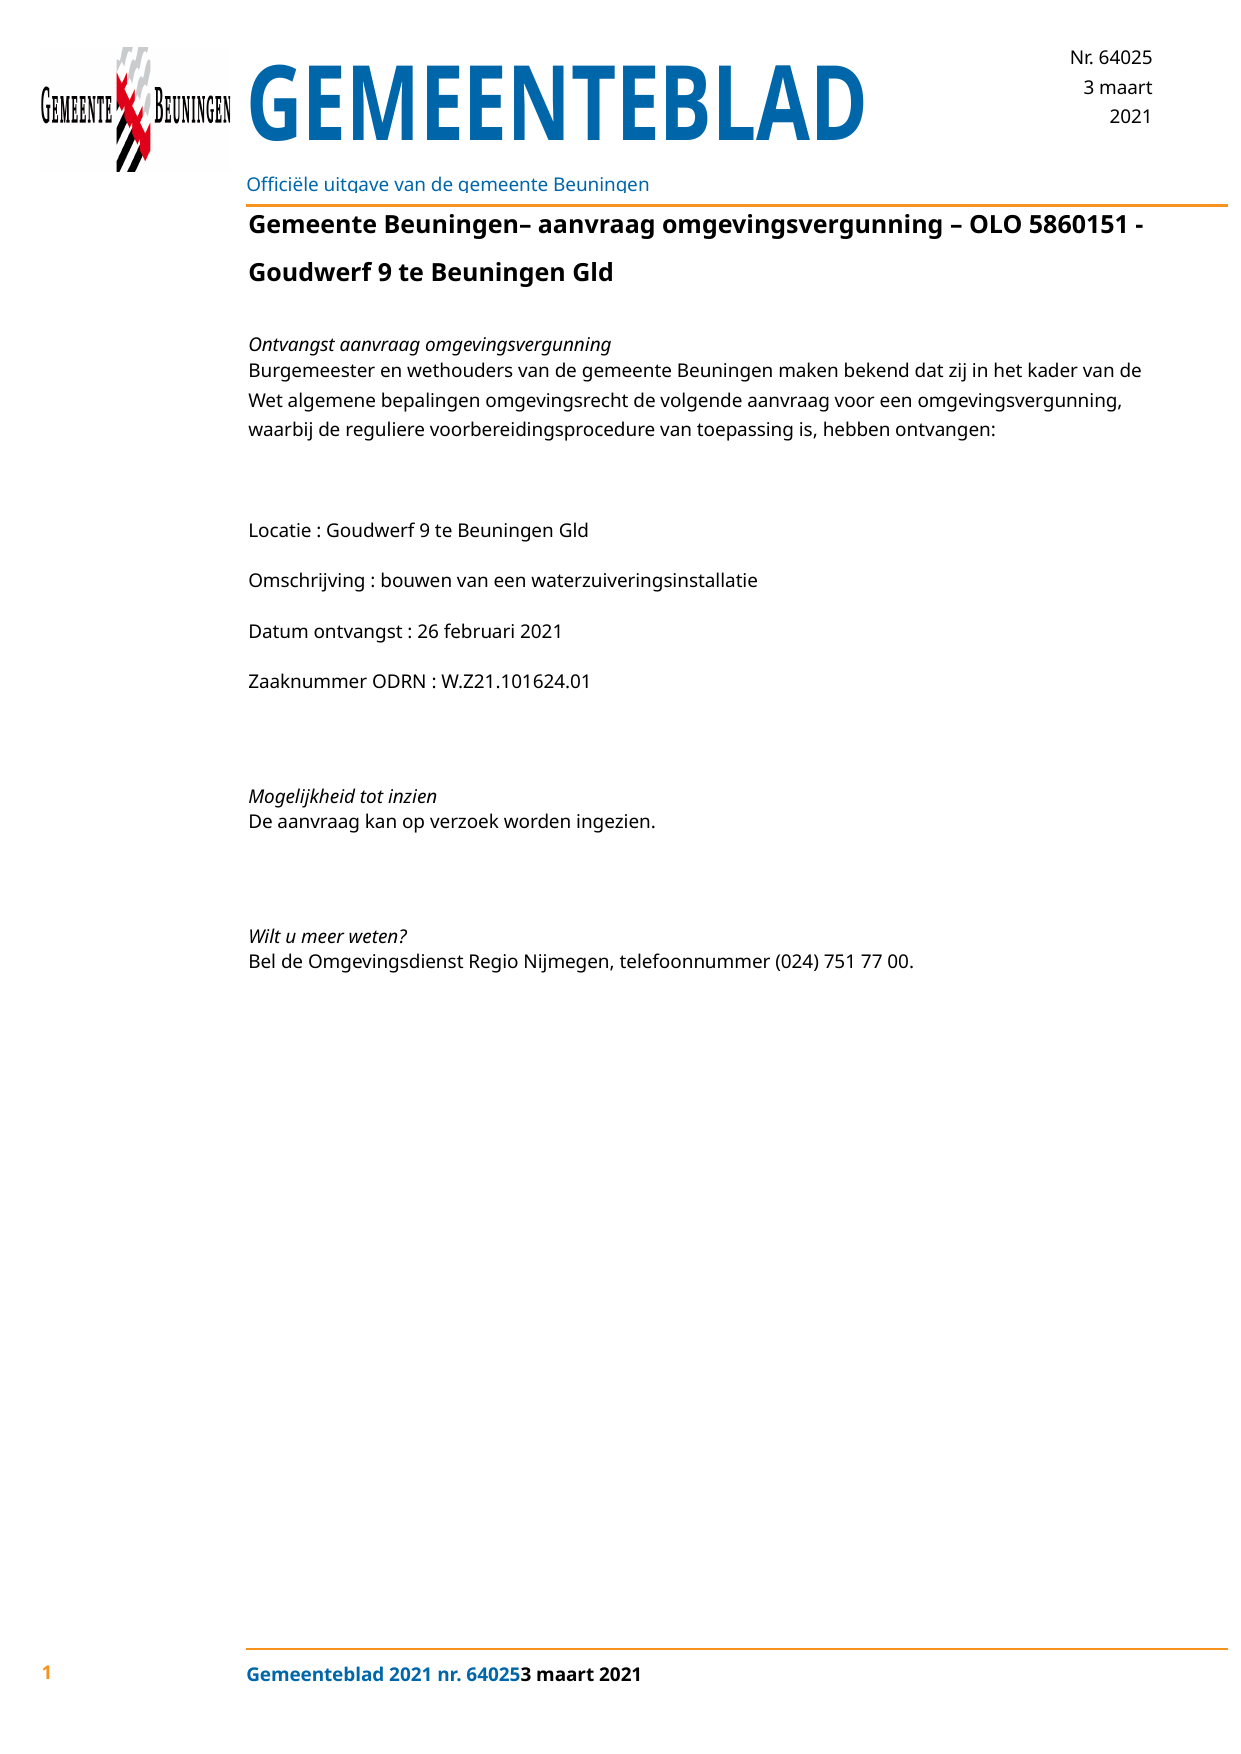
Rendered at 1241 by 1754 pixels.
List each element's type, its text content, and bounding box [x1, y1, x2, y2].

text Zaaknummer ODRN : W.Z21.101624.01 [248, 668, 1152, 694]
text Burgemeester en wethouders van de gemeente Beuningen maken bekend dat zij in het kader van de Wet algemene bepalingen omgevingsrecht de volgende aanvraag voor een omgevingsvergunning, waarbij de reguliere voorbereidingsprocedure van toepassing is, hebben ontvangen: [248, 357, 1152, 442]
text Bel de Omgevingsdienst Regio Nijmegen, telefoonnummer (024) 751 77 00. [248, 949, 1152, 974]
text Wilt u meer weten? [248, 923, 1152, 949]
picture [41, 47, 231, 172]
text Mogelijkheid tot inzien [248, 783, 1152, 808]
text Datum ontvangst : 26 februari 2021 [248, 618, 1152, 644]
text Ontvangst aanvraag omgevingsvergunning [248, 331, 1152, 357]
text Omschrijving : bouwen van een waterzuiveringsinstallatie [248, 568, 1152, 593]
text Locatie : Goudwerf 9 te Beuningen Gld [248, 517, 1152, 543]
text De aanvraag kan op verzoek worden ingezien. [248, 808, 1152, 834]
text Gemeente Beuningen– aanvraag omgevingsvergunning – OLO 5860151 - Goudwerf 9 te Beuningen Gld [248, 207, 1152, 288]
